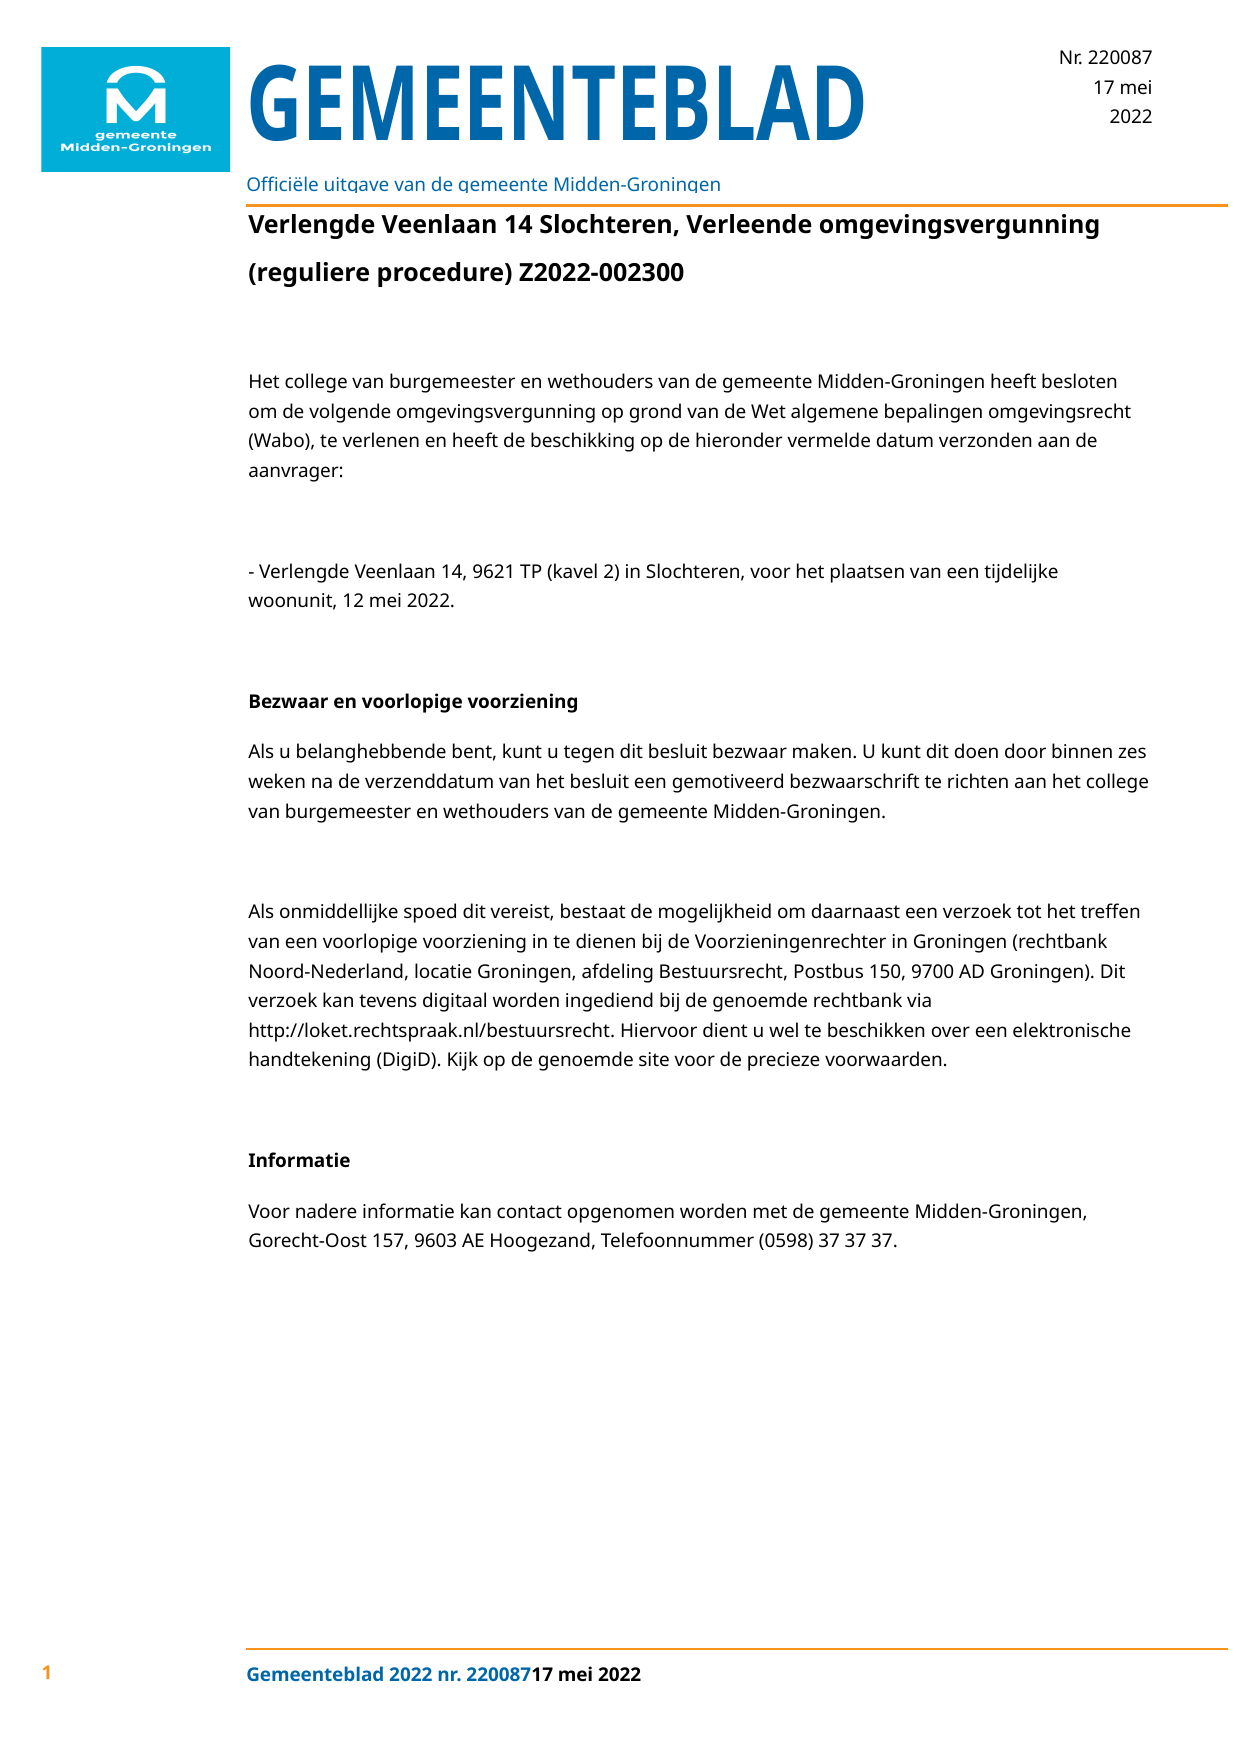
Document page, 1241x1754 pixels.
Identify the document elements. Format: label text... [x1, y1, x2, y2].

text Informatie [248, 1147, 1152, 1173]
text Als u belanghebbende bent, kunt u tegen dit besluit bezwaar maken. U kunt dit doen door binnen zes weken na de verzenddatum van het besluit een gemotiveerd bezwaarschrift te richten aan het college van burgemeester en wethouders van de gemeente Midden-Groningen. [248, 739, 1152, 824]
text Bezwaar en voorlopige voorziening [248, 688, 1152, 714]
text Als onmiddellijke spoed dit vereist, bestaat de mogelijkheid om daarnaast een verzoek tot het treffen van een voorlopige voorziening in te dienen bij de Voorzieningenrechter in Groningen (rechtbank Noord-Nederland, locatie Groningen, afdeling Bestuursrecht, Postbus 150, 9700 AD Groningen). Dit verzoek kan tevens digitaal worden ingediend bij de genoemde rechtbank via http://loket.rechtspraak.nl/bestuursrecht. Hiervoor dient u wel te beschikken over een elektronische handtekening (DigiD). Kijk op de genoemde site voor de precieze voorwaarden. [248, 899, 1152, 1072]
text - Verlengde Veenlaan 14, 9621 TP (kavel 2) in Slochteren, voor het plaatsen van een tijdelijke woonunit, 12 mei 2022. [248, 558, 1152, 613]
picture [107, 89, 165, 122]
picture [184, 146, 190, 153]
text Verlengde Veenlaan 14 Slochteren, Verleende omgevingsvergunning (reguliere procedure) Z2022-002300 [248, 207, 1152, 288]
picture [108, 66, 164, 82]
text Het college van burgemeester en wethouders van de gemeente Midden-Groningen heeft besloten om de volgende omgevingsvergunning op grond van de Wet algemene bepalingen omgevingsrecht (Wabo), te verlenen en heeft de beschikking op de hieronder vermelde datum verzonden aan de aanvrager: [248, 368, 1152, 483]
text Voor nadere informatie kan contact opgenomen worden met de gemeente Midden-Groningen, Gorecht-Oost 157, 9603 AE Hoogezand, Telefoonnummer (0598) 37 37 37. [248, 1198, 1152, 1253]
